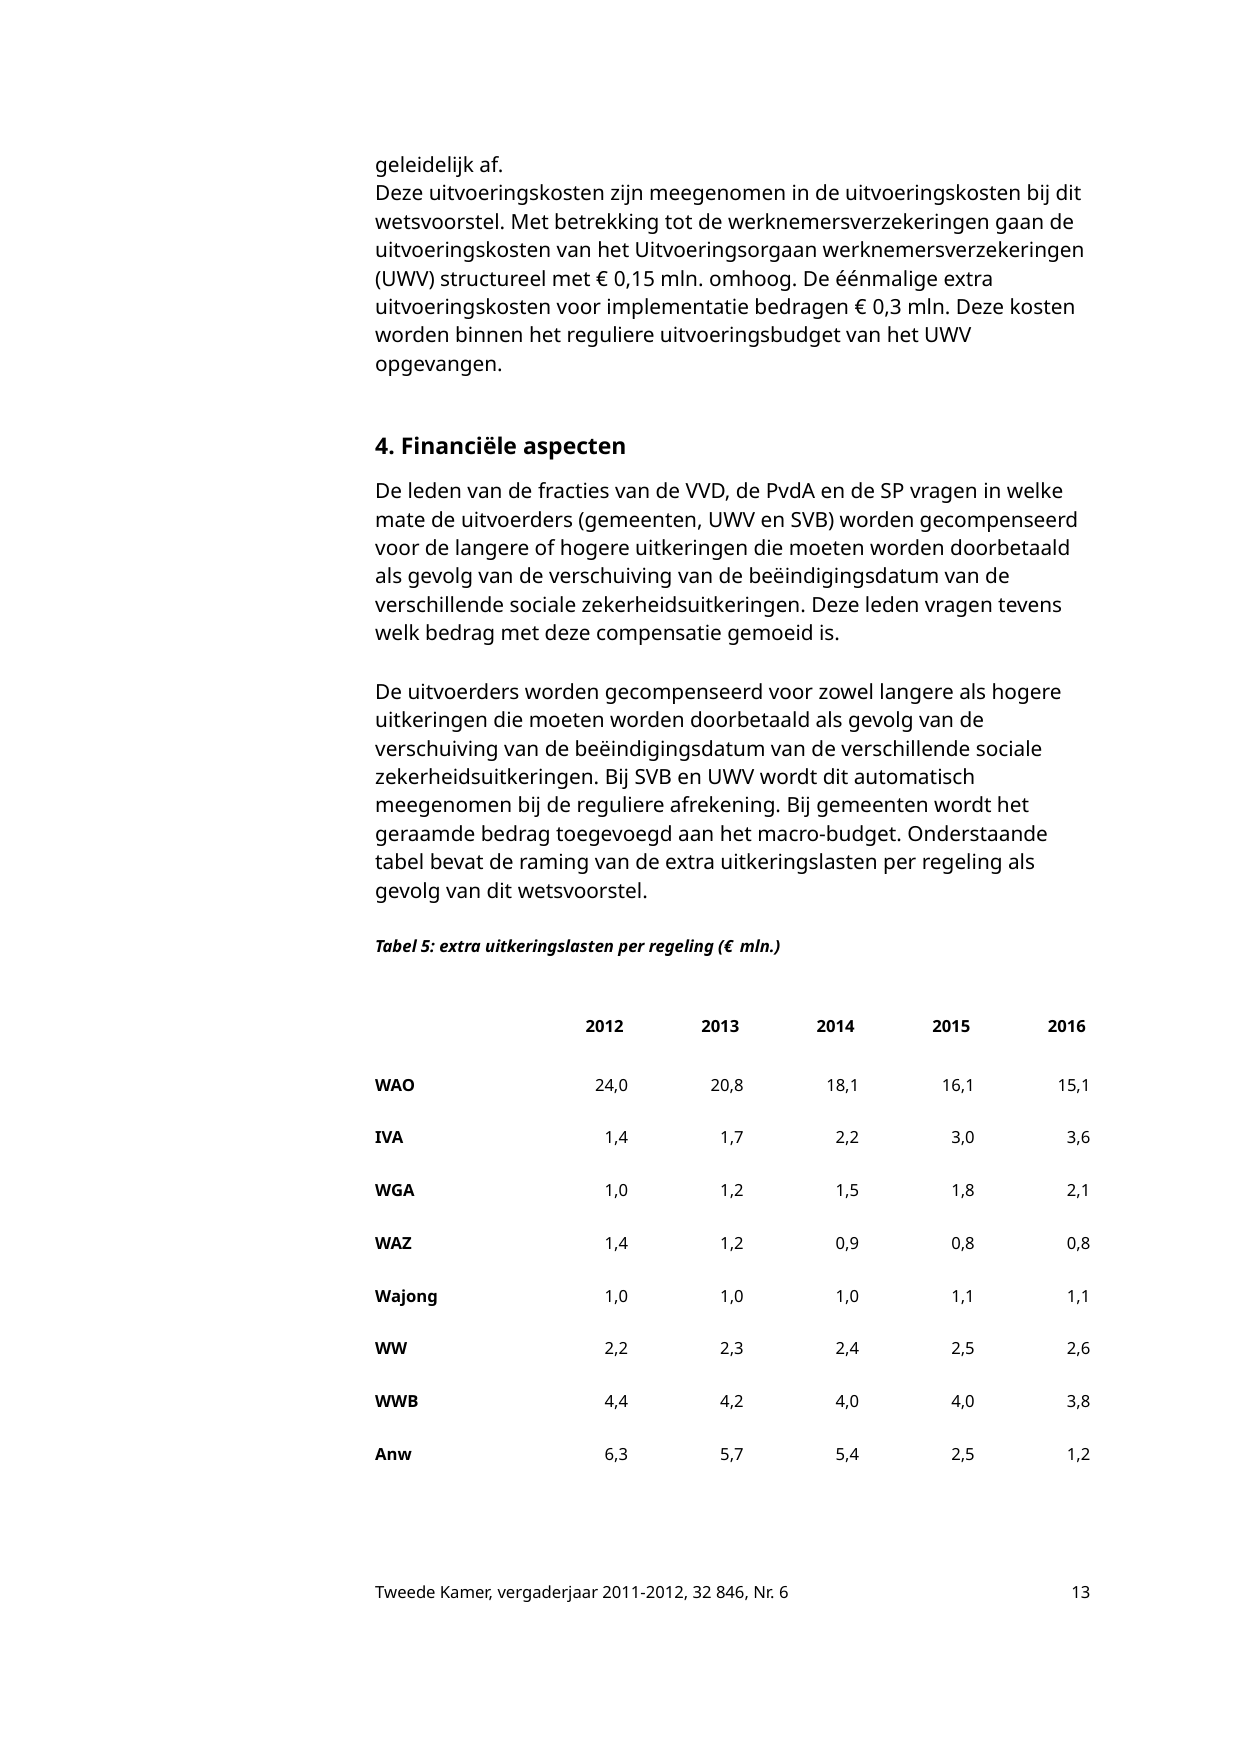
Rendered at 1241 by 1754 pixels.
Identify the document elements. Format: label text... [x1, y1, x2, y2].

table_cell WGA [375, 1179, 512, 1232]
table_cell 3,8 [975, 1390, 1090, 1442]
table_cell 1,1 [975, 1284, 1090, 1337]
table_cell 24,0 [512, 1074, 628, 1126]
text Deze uitvoeringskosten zijn meegenomen in de uitvoeringskosten bij dit wetsvoorstel. Met betrekking tot de werknemersverzekeringen gaan de uitvoeringskosten van het Uitvoeringsorgaan werknemersverzekeringen (UWV) structureel met € 0,15 mln. omhoog. De éénmalige extra uitvoeringskosten voor implementatie bedragen € 0,3 mln. Deze kosten worden binnen het reguliere uitvoeringsbudget van het UWV opgevangen. [375, 178, 1090, 377]
table_cell 18,1 [743, 1074, 859, 1126]
table_cell 20,8 [628, 1074, 743, 1126]
table_cell 1,0 [512, 1179, 628, 1232]
table_cell 3,0 [859, 1126, 974, 1179]
table_cell 2,2 [743, 1126, 859, 1179]
table_cell 5,4 [743, 1443, 859, 1495]
table_cell 6,3 [512, 1443, 628, 1495]
table_cell 2,5 [859, 1337, 974, 1390]
table_cell 1,4 [512, 1232, 628, 1284]
table_header 2012 [512, 1015, 628, 1073]
table_header 2016 [975, 1015, 1090, 1073]
table_cell WWB [375, 1390, 512, 1442]
table_cell 1,0 [512, 1284, 628, 1337]
table_cell 2,3 [628, 1337, 743, 1390]
table_cell Wajong [375, 1284, 512, 1337]
table_header 2014 [743, 1015, 859, 1073]
table_cell 1,2 [628, 1179, 743, 1232]
text geleidelijk af. [375, 150, 1090, 178]
table_cell IVA [375, 1126, 512, 1179]
table_cell 1,0 [743, 1284, 859, 1337]
table_cell WW [375, 1337, 512, 1390]
table_cell 2,6 [975, 1337, 1090, 1390]
table_cell 1,5 [743, 1179, 859, 1232]
table_header 2015 [859, 1015, 974, 1073]
text De leden van de fracties van de VVD, de PvdA en de SP vragen in welke mate de uitvoerders (gemeenten, UWV en SVB) worden gecompenseerd voor de langere of hogere uitkeringen die moeten worden doorbetaald als gevolg van de verschuiving van de beëindigingsdatum van de verschillende sociale zekerheidsuitkeringen. Deze leden vragen tevens welk bedrag met deze compensatie gemoeid is. [375, 476, 1090, 647]
table_cell 0,8 [975, 1232, 1090, 1284]
table_cell WAZ [375, 1232, 512, 1284]
table_cell 2,2 [512, 1337, 628, 1390]
table_cell 0,8 [859, 1232, 974, 1284]
table_cell 1,7 [628, 1126, 743, 1179]
text Tabel 5: extra uitkeringslasten per regeling (€ mln.) [375, 934, 1090, 957]
table_cell 1,2 [975, 1443, 1090, 1495]
table_cell 2,5 [859, 1443, 974, 1495]
table_cell Anw [375, 1443, 512, 1495]
table_cell WAO [375, 1074, 512, 1126]
text De uitvoerders worden gecompenseerd voor zowel langere als hogere uitkeringen die moeten worden doorbetaald als gevolg van de verschuiving van de beëindigingsdatum van de verschillende sociale zekerheidsuitkeringen. Bij SVB en UWV wordt dit automatisch meegenomen bij de reguliere afrekening. Bij gemeenten wordt het geraamde bedrag toegevoegd aan het macro-budget. Onderstaande tabel bevat de raming van de extra uitkeringslasten per regeling als gevolg van dit wetsvoorstel. [375, 677, 1090, 904]
table_cell 4,0 [743, 1390, 859, 1442]
subtitle 4. Financiële aspecten [375, 430, 1090, 461]
table_cell 0,9 [743, 1232, 859, 1284]
table_cell 1,4 [512, 1126, 628, 1179]
table_cell 16,1 [859, 1074, 974, 1126]
table_cell 5,7 [628, 1443, 743, 1495]
table_cell 15,1 [975, 1074, 1090, 1126]
table_header [375, 1015, 512, 1073]
table_cell 4,0 [859, 1390, 974, 1442]
table_cell 1,8 [859, 1179, 974, 1232]
table_cell 1,2 [628, 1232, 743, 1284]
table_cell 1,1 [859, 1284, 974, 1337]
table_header 2013 [628, 1015, 743, 1073]
table_cell 4,2 [628, 1390, 743, 1442]
table_cell 1,0 [628, 1284, 743, 1337]
table_cell 3,6 [975, 1126, 1090, 1179]
table_cell 2,1 [975, 1179, 1090, 1232]
table_cell 4,4 [512, 1390, 628, 1442]
table_cell 2,4 [743, 1337, 859, 1390]
